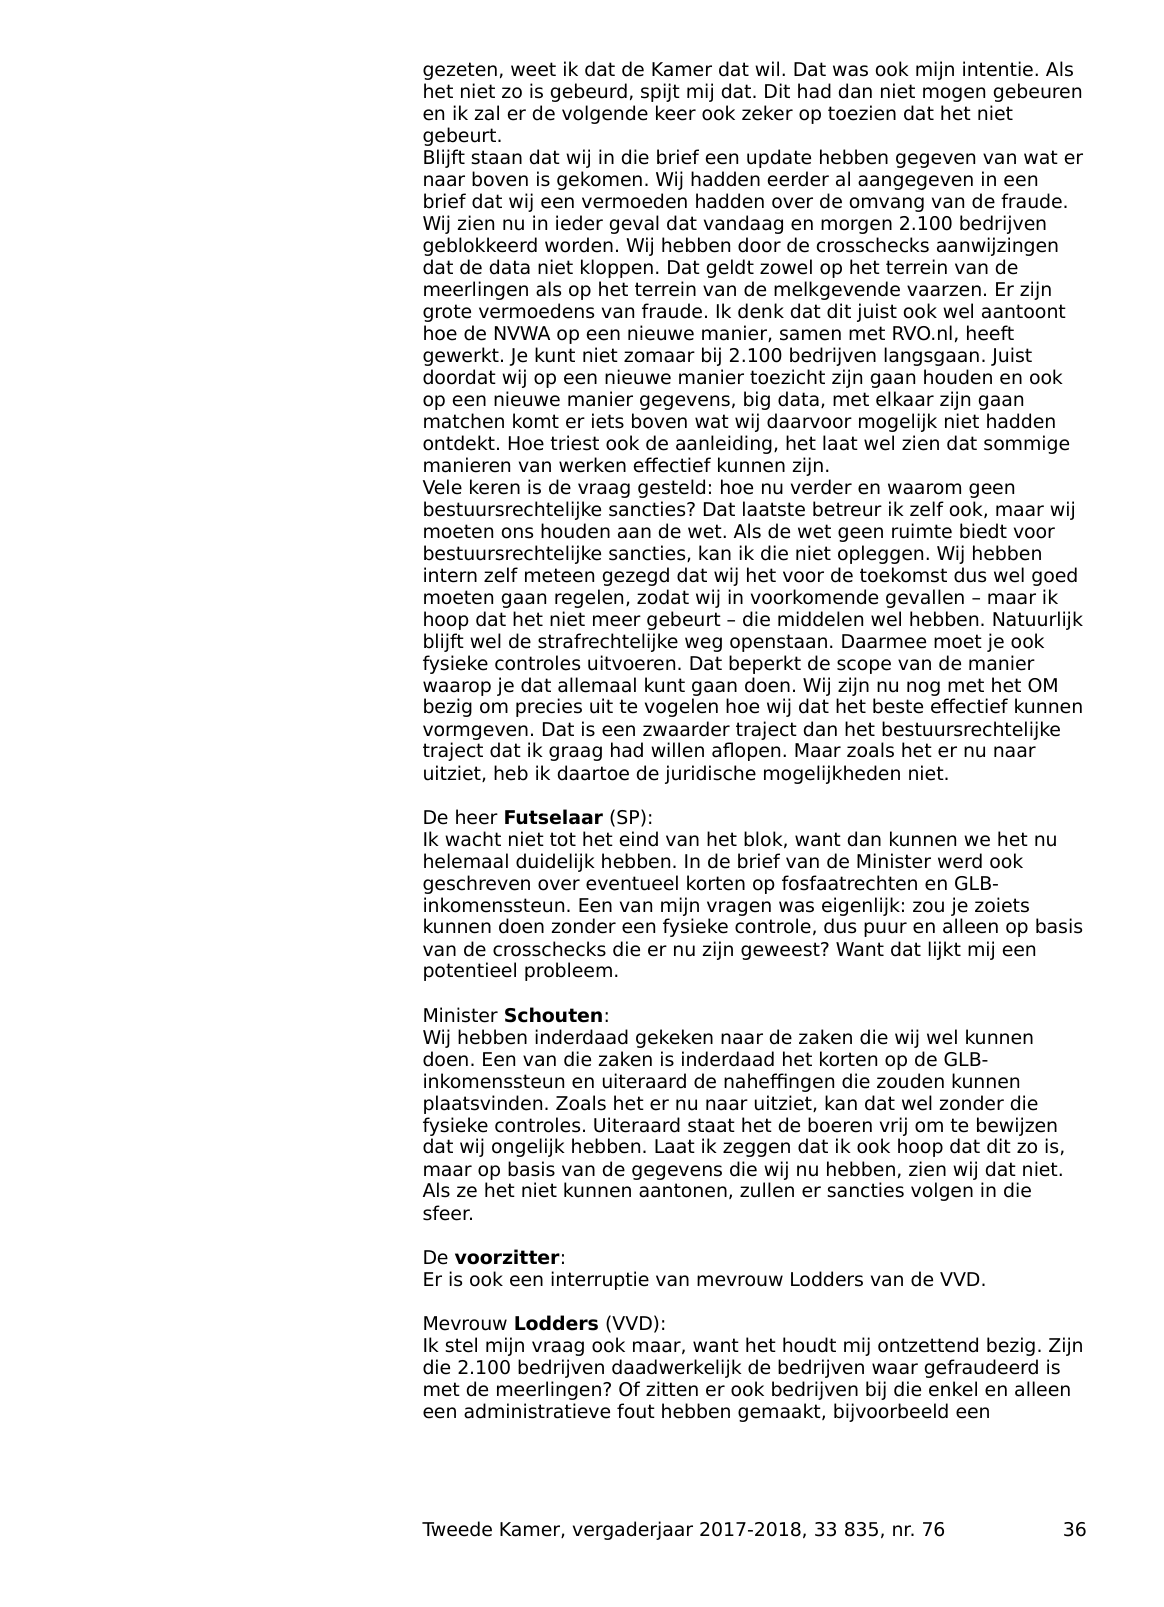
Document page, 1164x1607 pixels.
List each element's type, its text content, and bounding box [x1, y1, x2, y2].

text Er is ook een interruptie van mevrouw Lodders van de VVD. [422, 1268, 1087, 1291]
text Minister Schouten: [422, 1004, 1087, 1027]
text Wij hebben inderdaad gekeken naar de zaken die wij wel kunnen doen. Een van die zaken is inderdaad het korten op de GLB-inkomenssteun en uiteraard de naheffingen die zouden kunnen plaatsvinden. Zoals het er nu naar uitziet, kan dat wel zonder die fysieke controles. Uiteraard staat het de boeren vrij om te bewijzen dat wij ongelijk hebben. Laat ik zeggen dat ik ook hoop dat dit zo is, maar op basis van de gegevens die wij nu hebben, zien wij dat niet. Als ze het niet kunnen aantonen, zullen er sancties volgen in die sfeer. [422, 1027, 1087, 1224]
text De heer Futselaar (SP): [422, 807, 1087, 828]
text De voorzitter: [422, 1247, 1087, 1268]
text gezeten, weet ik dat de Kamer dat wil. Dat was ook mijn intentie. Als het niet zo is gebeurd, spijt mij dat. Dit had dan niet mogen gebeuren en ik zal er de volgende keer ook zeker op toezien dat het niet gebeurt. [422, 59, 1087, 147]
text Blijft staan dat wij in die brief een update hebben gegeven van wat er naar boven is gekomen. Wij hadden eerder al aangegeven in een brief dat wij een vermoeden hadden over de omvang van de fraude. Wij zien nu in ieder geval dat vandaag en morgen 2.100 bedrijven geblokkeerd worden. Wij hebben door de crosschecks aanwijzingen dat de data niet kloppen. Dat geldt zowel op het terrein van de meerlingen als op het terrein van de melkgevende vaarzen. Er zijn grote vermoedens van fraude. Ik denk dat dit juist ook wel aantoont hoe de NVWA op een nieuwe manier, samen met RVO.nl, heeft gewerkt. Je kunt niet zomaar bij 2.100 bedrijven langsgaan. Juist doordat wij op een nieuwe manier toezicht zijn gaan houden en ook op een nieuwe manier gegevens, big data, met elkaar zijn gaan matchen komt er iets boven wat wij daarvoor mogelijk niet hadden ontdekt. Hoe triest ook de aanleiding, het laat wel zien dat sommige manieren van werken effectief kunnen zijn. [422, 147, 1087, 477]
text Ik wacht niet tot het eind van het blok, want dan kunnen we het nu helemaal duidelijk hebben. In de brief van de Minister werd ook geschreven over eventueel korten op fosfaatrechten en GLB-inkomenssteun. Een van mijn vragen was eigenlijk: zou je zoiets kunnen doen zonder een fysieke controle, dus puur en alleen op basis van de crosschecks die er nu zijn geweest? Want dat lijkt mij een potentieel probleem. [422, 828, 1087, 982]
text Vele keren is de vraag gesteld: hoe nu verder en waarom geen bestuursrechtelijke sancties? Dat laatste betreur ik zelf ook, maar wij moeten ons houden aan de wet. Als de wet geen ruimte biedt voor bestuursrechtelijke sancties, kan ik die niet opleggen. Wij hebben intern zelf meteen gezegd dat wij het voor de toekomst dus wel goed moeten gaan regelen, zodat wij in voorkomende gevallen – maar ik hoop dat het niet meer gebeurt – die middelen wel hebben. Natuurlijk blijft wel de strafrechtelijke weg openstaan. Daarmee moet je ook fysieke controles uitvoeren. Dat beperkt de scope van de manier waarop je dat allemaal kunt gaan doen. Wij zijn nu nog met het OM bezig om precies uit te vogelen hoe wij dat het beste effectief kunnen vormgeven. Dat is een zwaarder traject dan het bestuursrechtelijke traject dat ik graag had willen aflopen. Maar zoals het er nu naar uitziet, heb ik daartoe de juridische mogelijkheden niet. [422, 477, 1087, 784]
text Ik stel mijn vraag ook maar, want het houdt mij ontzettend bezig. Zijn die 2.100 bedrijven daadwerkelijk de bedrijven waar gefraudeerd is met de meerlingen? Of zitten er ook bedrijven bij die enkel en alleen een administratieve fout hebben gemaakt, bijvoorbeeld een [422, 1335, 1087, 1423]
text Mevrouw Lodders (VVD): [422, 1313, 1087, 1335]
